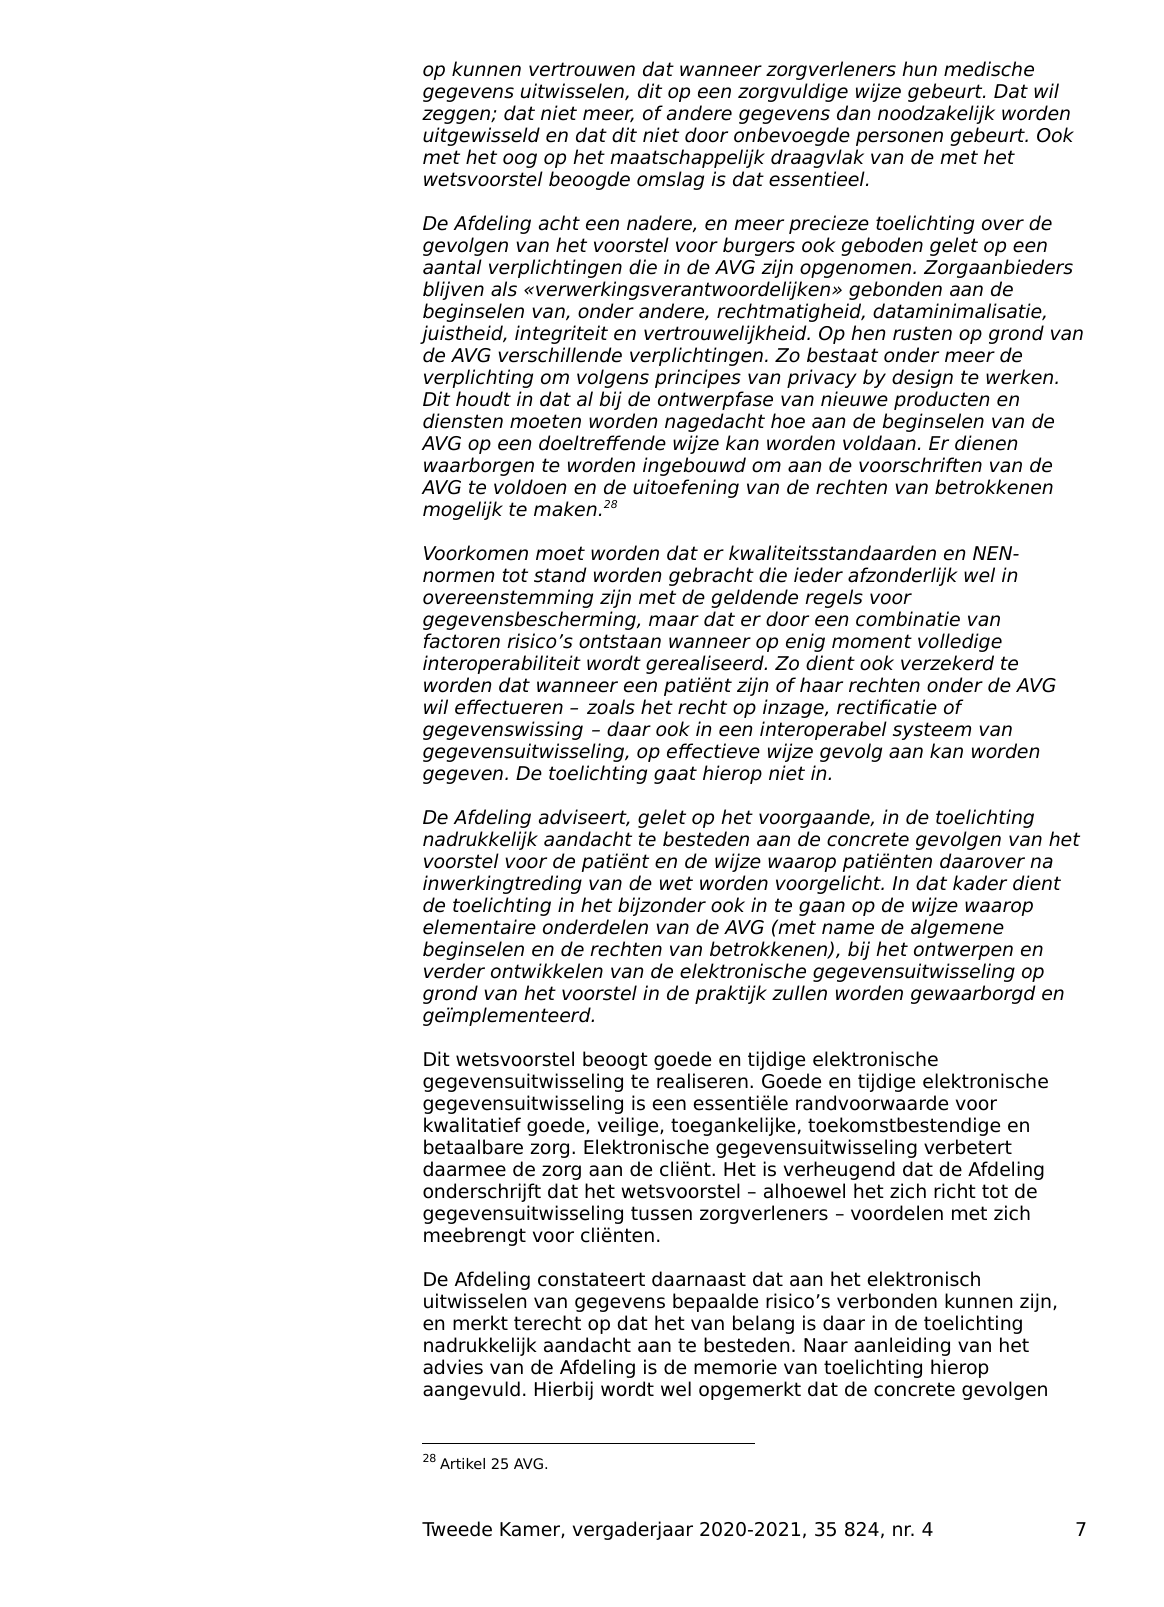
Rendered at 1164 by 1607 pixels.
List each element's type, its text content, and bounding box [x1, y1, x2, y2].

text De Afdeling constateert daarnaast dat aan het elektronisch uitwisselen van gegevens bepaalde risico’s verbonden kunnen zijn, en merkt terecht op dat het van belang is daar in de toelichting nadrukkelijk aandacht aan te besteden. Naar aanleiding van het advies van de Afdeling is de memorie van toelichting hierop aangevuld. Hierbij wordt wel opgemerkt dat de concrete gevolgen [422, 1269, 1087, 1401]
text Voorkomen moet worden dat er kwaliteitsstandaarden en NEN-normen tot stand worden gebracht die ieder afzonderlijk wel in overeenstemming zijn met de geldende regels voor gegevensbescherming, maar dat er door een combinatie van factoren risico’s ontstaan wanneer op enig moment volledige interoperabiliteit wordt gerealiseerd. Zo dient ook verzekerd te worden dat wanneer een patiënt zijn of haar rechten onder de AVG wil effectueren – zoals het recht op inzage, rectificatie of gegevenswissing – daar ook in een interoperabel systeem van gegevensuitwisseling, op effectieve wijze gevolg aan kan worden gegeven. De toelichting gaat hierop niet in. [422, 543, 1087, 785]
text De Afdeling acht een nadere, en meer precieze toelichting over de gevolgen van het voorstel voor burgers ook geboden gelet op een aantal verplichtingen die in de AVG zijn opgenomen. Zorgaanbieders blijven als «verwerkingsverantwoordelijken» gebonden aan de beginselen van, onder andere, rechtmatigheid, dataminimalisatie, juistheid, integriteit en vertrouwelijkheid. Op hen rusten op grond van de AVG verschillende verplichtingen. Zo bestaat onder meer de verplichting om volgens principes van privacy by design te werken. Dit houdt in dat al bij de ontwerpfase van nieuwe producten en diensten moeten worden nagedacht hoe aan de beginselen van de AVG op een doeltreffende wijze kan worden voldaan. Er dienen waarborgen te worden ingebouwd om aan de voorschriften van de AVG te voldoen en de uitoefening van de rechten van betrokkenen mogelijk te maken. [422, 213, 1087, 521]
text op kunnen vertrouwen dat wanneer zorgverleners hun medische gegevens uitwisselen, dit op een zorgvuldige wijze gebeurt. Dat wil zeggen; dat niet meer, of andere gegevens dan noodzakelijk worden uitgewisseld en dat dit niet door onbevoegde personen gebeurt. Ook met het oog op het maatschappelijk draagvlak van de met het wetsvoorstel beoogde omslag is dat essentieel. [422, 59, 1087, 191]
text Dit wetsvoorstel beoogt goede en tijdige elektronische gegevensuitwisseling te realiseren. Goede en tijdige elektronische gegevensuitwisseling is een essentiële randvoorwaarde voor kwalitatief goede, veilige, toegankelijke, toekomstbestendige en betaalbare zorg. Elektronische gegevensuitwisseling verbetert daarmee de zorg aan de cliënt. Het is verheugend dat de Afdeling onderschrijft dat het wetsvoorstel – alhoewel het zich richt tot de gegevensuitwisseling tussen zorgverleners – voordelen met zich meebrengt voor cliënten. [422, 1049, 1087, 1247]
text De Afdeling adviseert, gelet op het voorgaande, in de toelichting nadrukkelijk aandacht te besteden aan de concrete gevolgen van het voorstel voor de patiënt en de wijze waarop patiënten daarover na inwerkingtreding van de wet worden voorgelicht. In dat kader dient de toelichting in het bijzonder ook in te gaan op de wijze waarop elementaire onderdelen van de AVG (met name de algemene beginselen en de rechten van betrokkenen), bij het ontwerpen en verder ontwikkelen van de elektronische gegevensuitwisseling op grond van het voorstel in de praktijk zullen worden gewaarborgd en geïmplementeerd. [422, 807, 1087, 1027]
text Artikel 25 AVG. [422, 1452, 1087, 1474]
